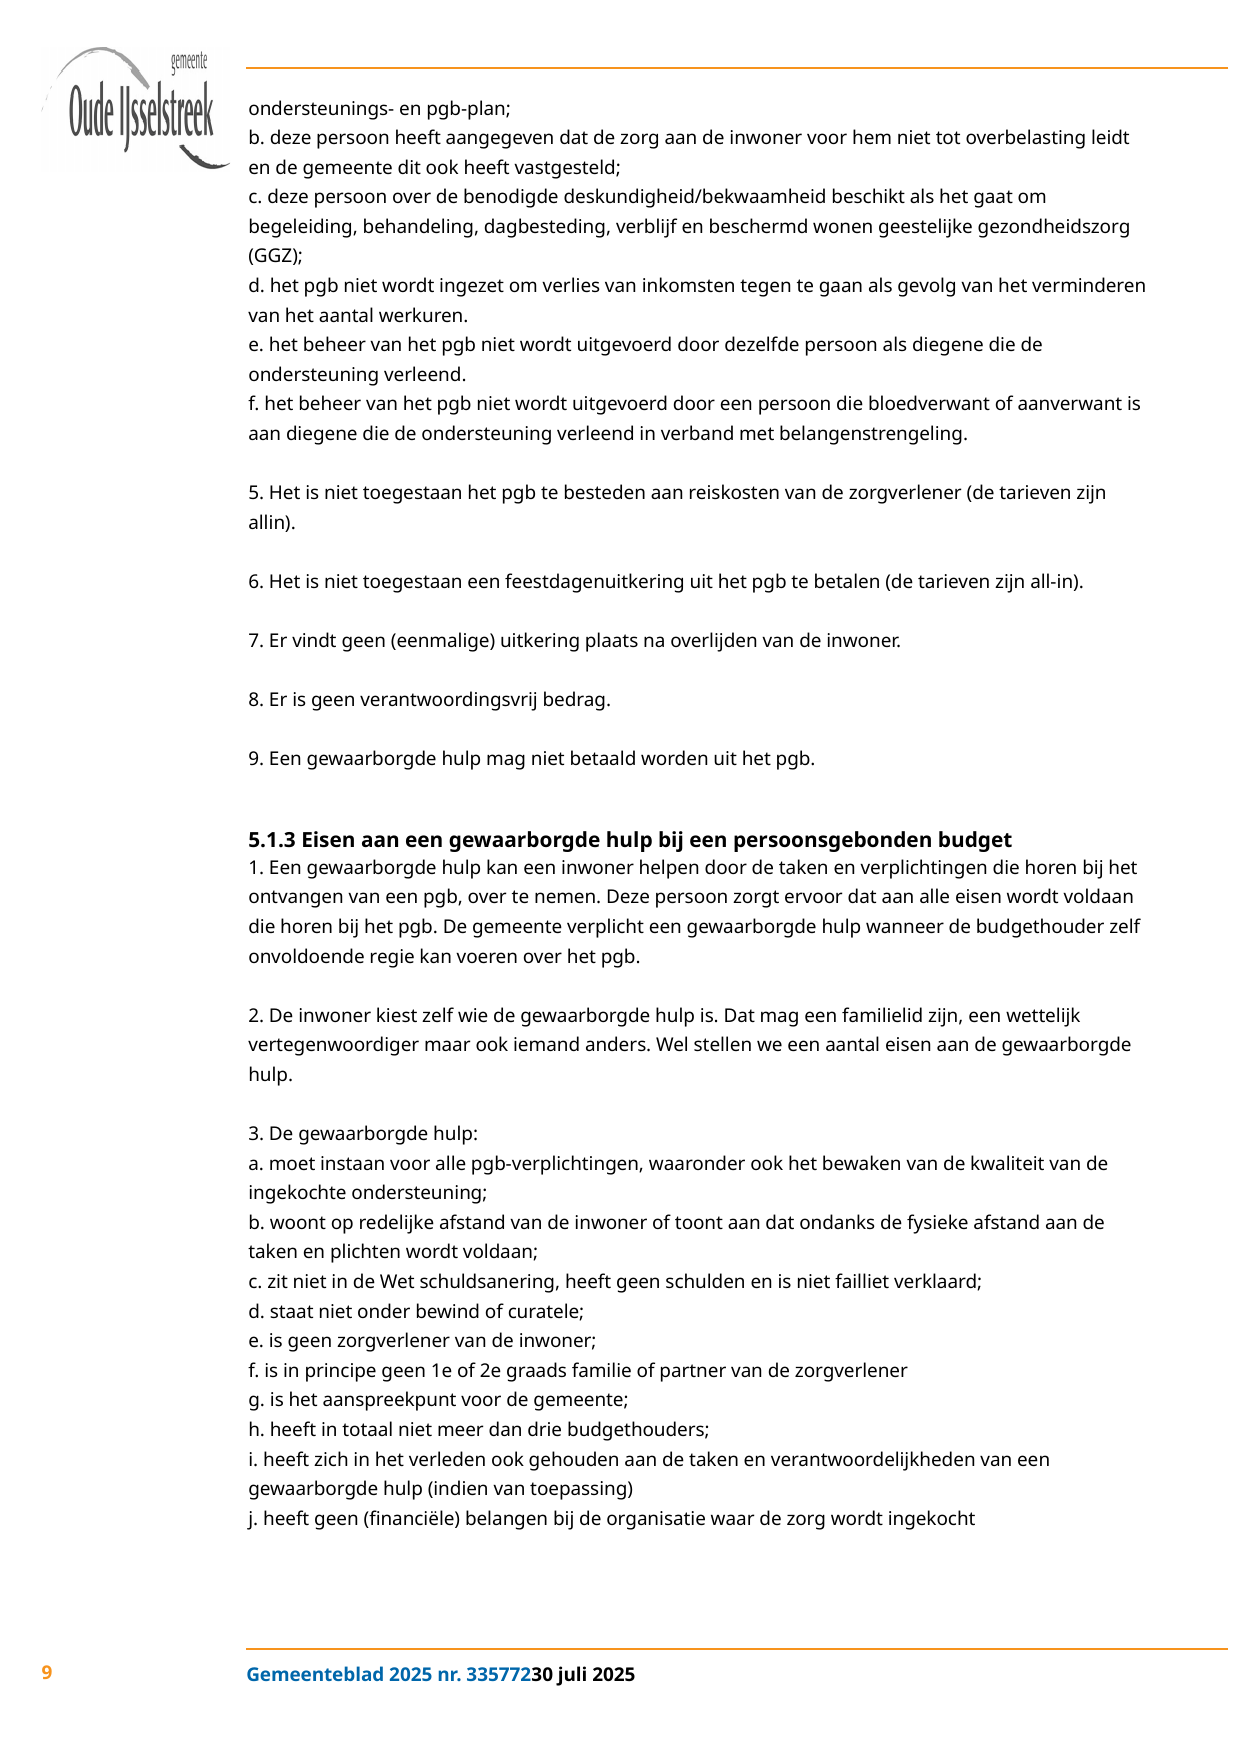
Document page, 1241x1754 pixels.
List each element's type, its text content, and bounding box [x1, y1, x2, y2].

text g. is het aanspreekpunt voor de gemeente; [248, 1387, 1152, 1412]
text 7. Er vindt geen (eenmalige) uitkering plaats na overlijden van de inwoner. [248, 627, 1152, 653]
text b. woont op redelijke afstand van de inwoner of toont aan dat ondanks de fysieke afstand aan de taken en plichten wordt voldaan; [248, 1209, 1152, 1264]
text d. het pgb niet wordt ingezet om verlies van inkomsten tegen te gaan als gevolg van het verminderen van het aantal werkuren. [248, 272, 1152, 328]
text f. is in principe geen 1e of 2e graads familie of partner van de zorgverlener [248, 1357, 1152, 1383]
text e. het beheer van het pgb niet wordt uitgevoerd door dezelfde persoon als diegene die de ondersteuning verleend. [248, 331, 1152, 387]
text a. moet instaan voor alle pgb-verplichtingen, waaronder ook het bewaken van de kwaliteit van de ingekochte ondersteuning; [248, 1150, 1152, 1205]
text j. heeft geen (financiële) belangen bij de organisatie waar de zorg wordt ingekocht [248, 1505, 1152, 1531]
text 5. Het is niet toegestaan het pgb te besteden aan reiskosten van de zorgverlener (de tarieven zijn allin). [248, 479, 1152, 535]
text 3. De gewaarborgde hulp: [248, 1120, 1152, 1146]
text c. deze persoon over de benodigde deskundigheid/bekwaamheid beschikt als het gaat om begeleiding, behandeling, dagbesteding, verblijf en beschermd wonen geestelijke gezondheidszorg (GGZ); [248, 183, 1152, 268]
text 6. Het is niet toegestaan een feestdagenuitkering uit het pgb te betalen (de tarieven zijn all-in). [248, 568, 1152, 594]
text 5.1.3 Eisen aan een gewaarborgde hulp bij een persoonsgebonden budget [248, 826, 1152, 854]
text c. zit niet in de Wet schuldsanering, heeft geen schulden en is niet failliet verklaard; [248, 1268, 1152, 1294]
text d. staat niet onder bewind of curatele; [248, 1298, 1152, 1323]
text 1. Een gewaarborgde hulp kan een inwoner helpen door de taken en verplichtingen die horen bij het ontvangen van een pgb, over te nemen. Deze persoon zorgt ervoor dat aan alle eisen wordt voldaan die horen bij het pgb. De gemeente verplicht een gewaarborgde hulp wanneer de budgethouder zelf onvoldoende regie kan voeren over het pgb. [248, 854, 1152, 968]
text i. heeft zich in het verleden ook gehouden aan de taken en verantwoordelijkheden van een gewaarborgde hulp (indien van toepassing) [248, 1446, 1152, 1501]
picture [41, 47, 231, 172]
text 9. Een gewaarborgde hulp mag niet betaald worden uit het pgb. [248, 746, 1152, 771]
text 2. De inwoner kiest zelf wie de gewaarborgde hulp is. Dat mag een familielid zijn, een wettelijk vertegenwoordiger maar ook iemand anders. Wel stellen we een aantal eisen aan de gewaarborgde hulp. [248, 1002, 1152, 1087]
text ondersteunings- en pgb-plan; [248, 95, 1152, 121]
text f. het beheer van het pgb niet wordt uitgevoerd door een persoon die bloedverwant of aanverwant is aan diegene die de ondersteuning verleend in verband met belangenstrengeling. [248, 391, 1152, 446]
text 8. Er is geen verantwoordingsvrij bedrag. [248, 686, 1152, 712]
text e. is geen zorgverlener van de inwoner; [248, 1327, 1152, 1353]
text b. deze persoon heeft aangegeven dat de zorg aan de inwoner voor hem niet tot overbelasting leidt en de gemeente dit ook heeft vastgesteld; [248, 124, 1152, 180]
text h. heeft in totaal niet meer dan drie budgethouders; [248, 1416, 1152, 1442]
